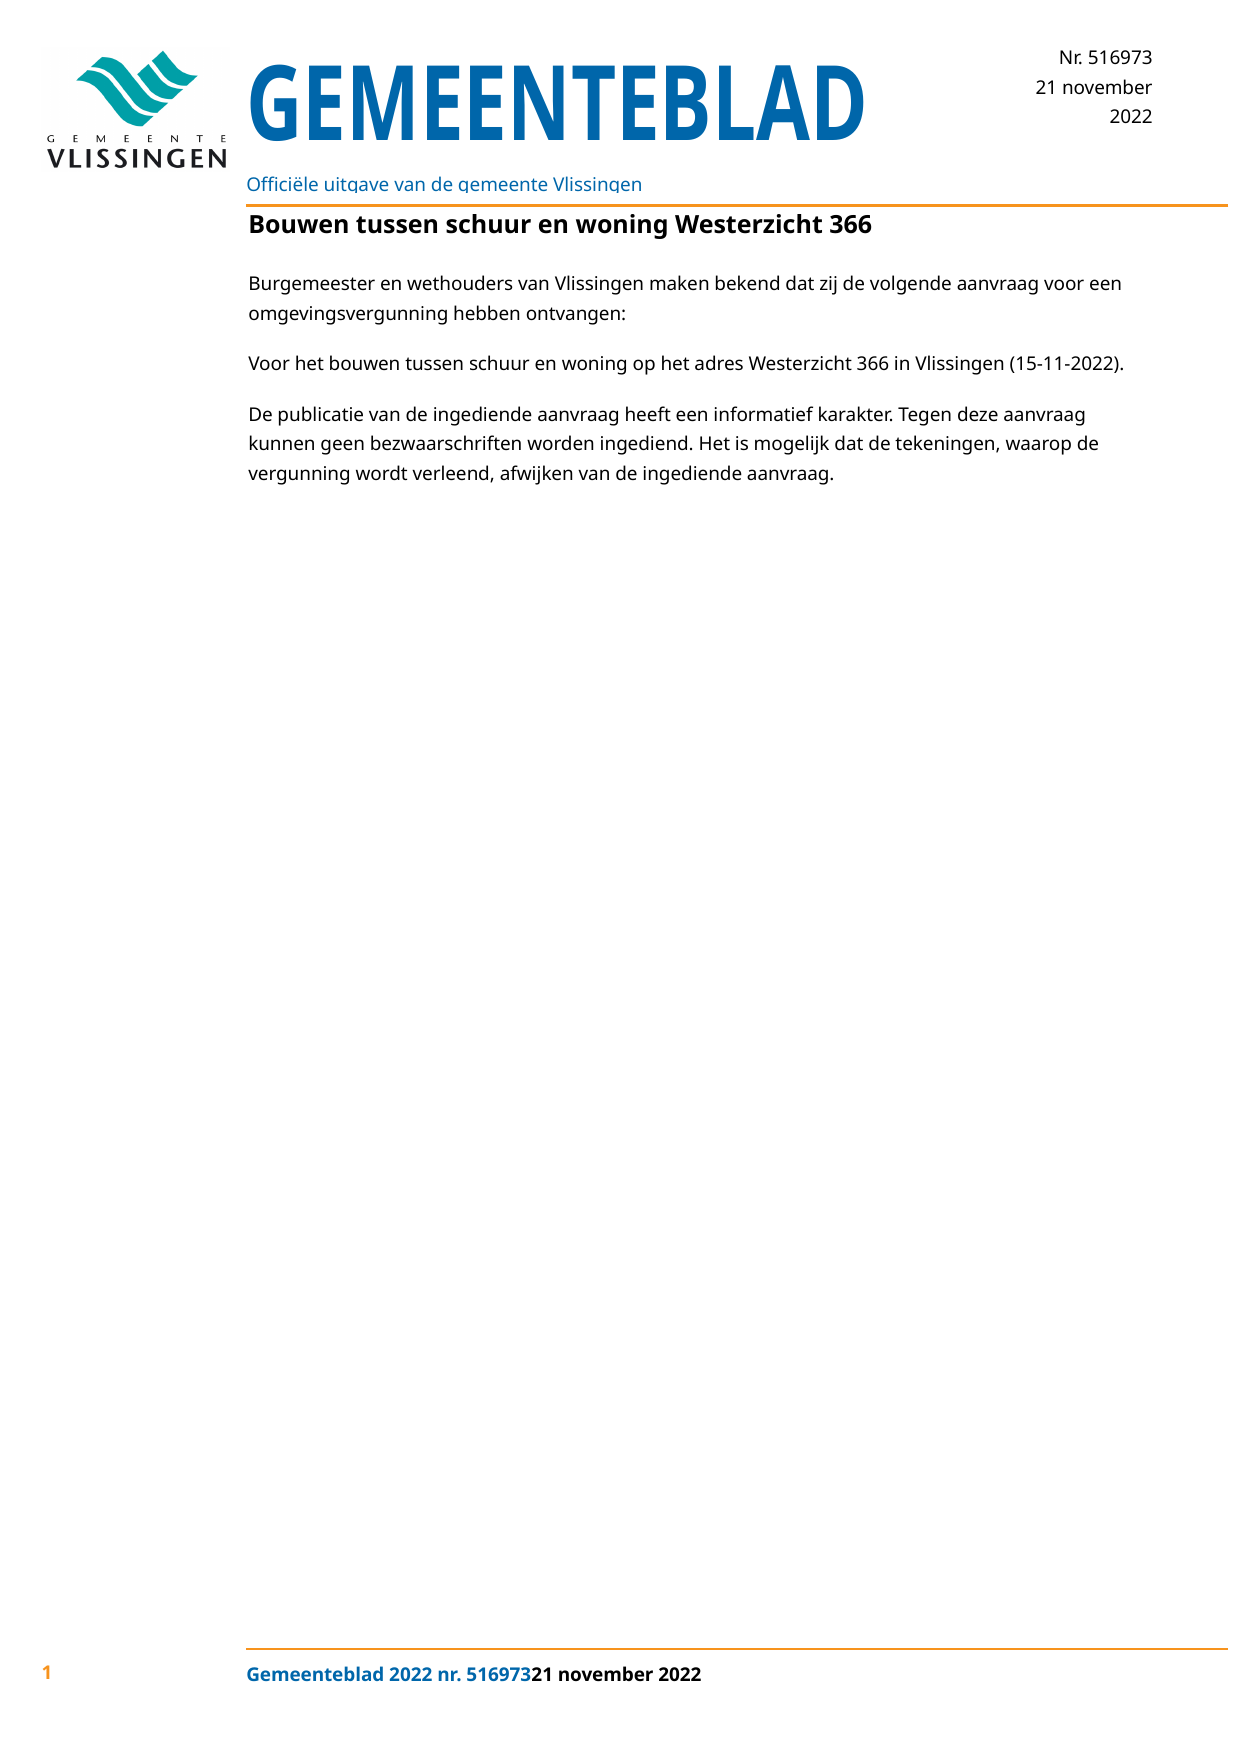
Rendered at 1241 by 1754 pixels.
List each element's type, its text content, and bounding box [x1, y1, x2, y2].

text Voor het bouwen tussen schuur en woning op het adres Westerzicht 366 in Vlissingen (15-11-2022). [248, 350, 1152, 376]
picture [41, 47, 231, 172]
text De publicatie van de ingediende aanvraag heeft een informatief karakter. Tegen deze aanvraag kunnen geen bezwaarschriften worden ingediend. Het is mogelijk dat de tekeningen, waarop de vergunning wordt verleend, afwijken van de ingediende aanvraag. [248, 401, 1152, 486]
text Bouwen tussen schuur en woning Westerzicht 366 [248, 207, 1152, 241]
text Burgemeester en wethouders van Vlissingen maken bekend dat zij de volgende aanvraag voor een omgevingsvergunning hebben ontvangen: [248, 270, 1152, 326]
